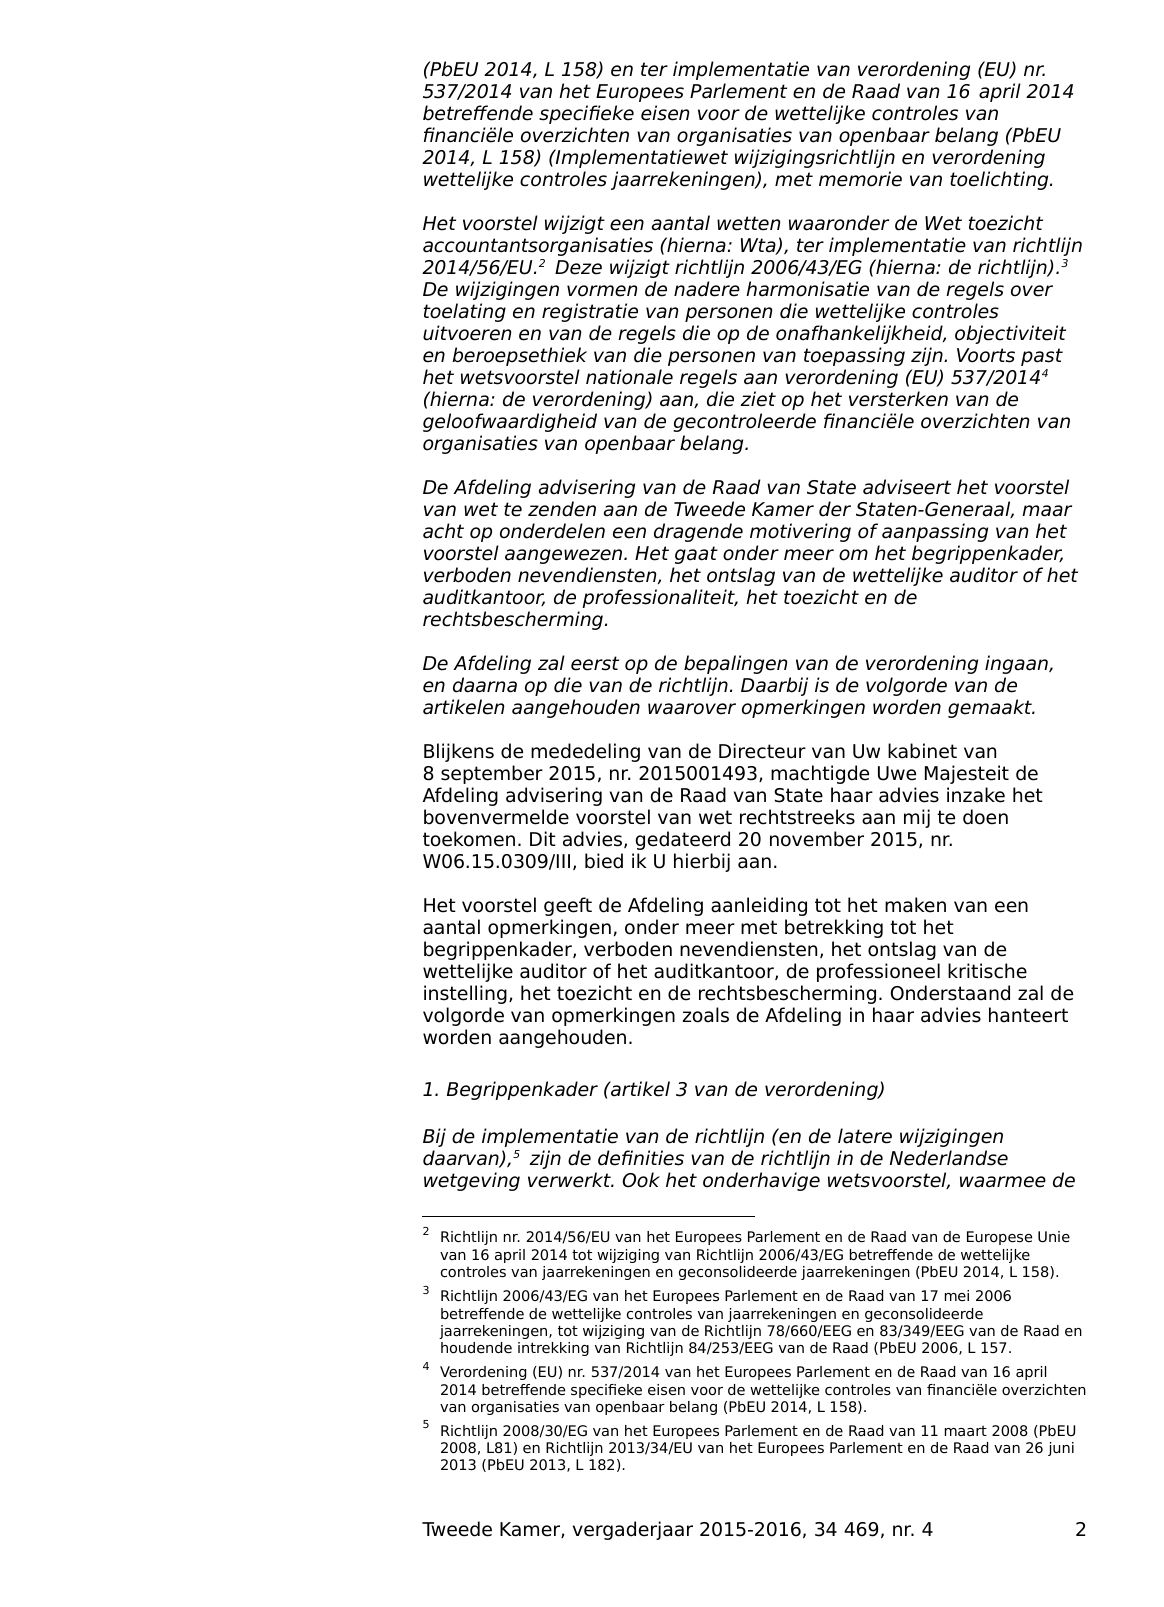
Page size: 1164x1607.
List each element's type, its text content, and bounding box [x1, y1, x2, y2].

text Richtlijn 2006/43/EG van het Europees Parlement en de Raad van 17 mei 2006 betreffende de wettelijke controles van jaarrekeningen en geconsolideerde jaarrekeningen, tot wijziging van de Richtlijn 78/660/EEG en 83/349/EEG van de Raad en houdende intrekking van Richtlijn 84/253/EEG van de Raad (PbEU 2006, L 157. [422, 1284, 1087, 1357]
text De Afdeling advisering van de Raad van State adviseert het voorstel van wet te zenden aan de Tweede Kamer der Staten-Generaal, maar acht op onderdelen een dragende motivering of aanpassing van het voorstel aangewezen. Het gaat onder meer om het begrippenkader, verboden nevendiensten, het ontslag van de wettelijke auditor of het auditkantoor, de professionaliteit, het toezicht en de rechtsbescherming. [422, 477, 1087, 631]
text Het voorstel wijzigt een aantal wetten waaronder de Wet toezicht accountantsorganisaties (hierna: Wta), ter implementatie van richtlijn 2014/56/EU. Deze wijzigt richtlijn 2006/43/EG (hierna: de richtlijn). De wijzigingen vormen de nadere harmonisatie van de regels over toelating en registratie van personen die wettelijke controles uitvoeren en van de regels die op de onafhankelijkheid, objectiviteit en beroepsethiek van die personen van toepassing zijn. Voorts past het wetsvoorstel nationale regels aan verordening (EU) 537/2014 (hierna: de verordening) aan, die ziet op het versterken van de geloofwaardigheid van de gecontroleerde financiële overzichten van organisaties van openbaar belang. [422, 213, 1087, 455]
text De Afdeling zal eerst op de bepalingen van de verordening ingaan, en daarna op die van de richtlijn. Daarbij is de volgorde van de artikelen aangehouden waarover opmerkingen worden gemaakt. [422, 653, 1087, 719]
text Het voorstel geeft de Afdeling aanleiding tot het maken van een aantal opmerkingen, onder meer met betrekking tot het begrippenkader, verboden nevendiensten, het ontslag van de wettelijke auditor of het auditkantoor, de professioneel kritische instelling, het toezicht en de rechtsbescherming. Onderstaand zal de volgorde van opmerkingen zoals de Afdeling in haar advies hanteert worden aangehouden. [422, 895, 1087, 1049]
text Verordening (EU) nr. 537/2014 van het Europees Parlement en de Raad van 16 april 2014 betreffende specifieke eisen voor de wettelijke controles van financiële overzichten van organisaties van openbaar belang (PbEU 2014, L 158). [422, 1360, 1087, 1416]
text (PbEU 2014, L 158) en ter implementatie van verordening (EU) nr. 537/2014 van het Europees Parlement en de Raad van 16 april 2014 betreffende specifieke eisen voor de wettelijke controles van financiële overzichten van organisaties van openbaar belang (PbEU 2014, L 158) (Implementatiewet wijzigingsrichtlijn en verordening wettelijke controles jaarrekeningen), met memorie van toelichting. [422, 59, 1087, 191]
text Richtlijn 2008/30/EG van het Europees Parlement en de Raad van 11 maart 2008 (PbEU 2008, L81) en Richtlijn 2013/34/EU van het Europees Parlement en de Raad van 26 juni 2013 (PbEU 2013, L 182). [422, 1418, 1087, 1474]
text Richtlijn nr. 2014/56/EU van het Europees Parlement en de Raad van de Europese Unie van 16 april 2014 tot wijziging van Richtlijn 2006/43/EG betreffende de wettelijke controles van jaarrekeningen en geconsolideerde jaarrekeningen (PbEU 2014, L 158). [422, 1225, 1087, 1281]
subtitle 1. Begrippenkader (artikel 3 van de verordening) [422, 1079, 1087, 1101]
text Bij de implementatie van de richtlijn (en de latere wijzigingen daarvan), zijn de definities van de richtlijn in de Nederlandse wetgeving verwerkt. Ook het onderhavige wetsvoorstel, waarmee de [422, 1126, 1087, 1192]
text Blijkens de mededeling van de Directeur van Uw kabinet van 8 september 2015, nr. 2015001493, machtigde Uwe Majesteit de Afdeling advisering van de Raad van State haar advies inzake het bovenvermelde voorstel van wet rechtstreeks aan mij te doen toekomen. Dit advies, gedateerd 20 november 2015, nr. W06.15.0309/III, bied ik U hierbij aan. [422, 741, 1087, 873]
